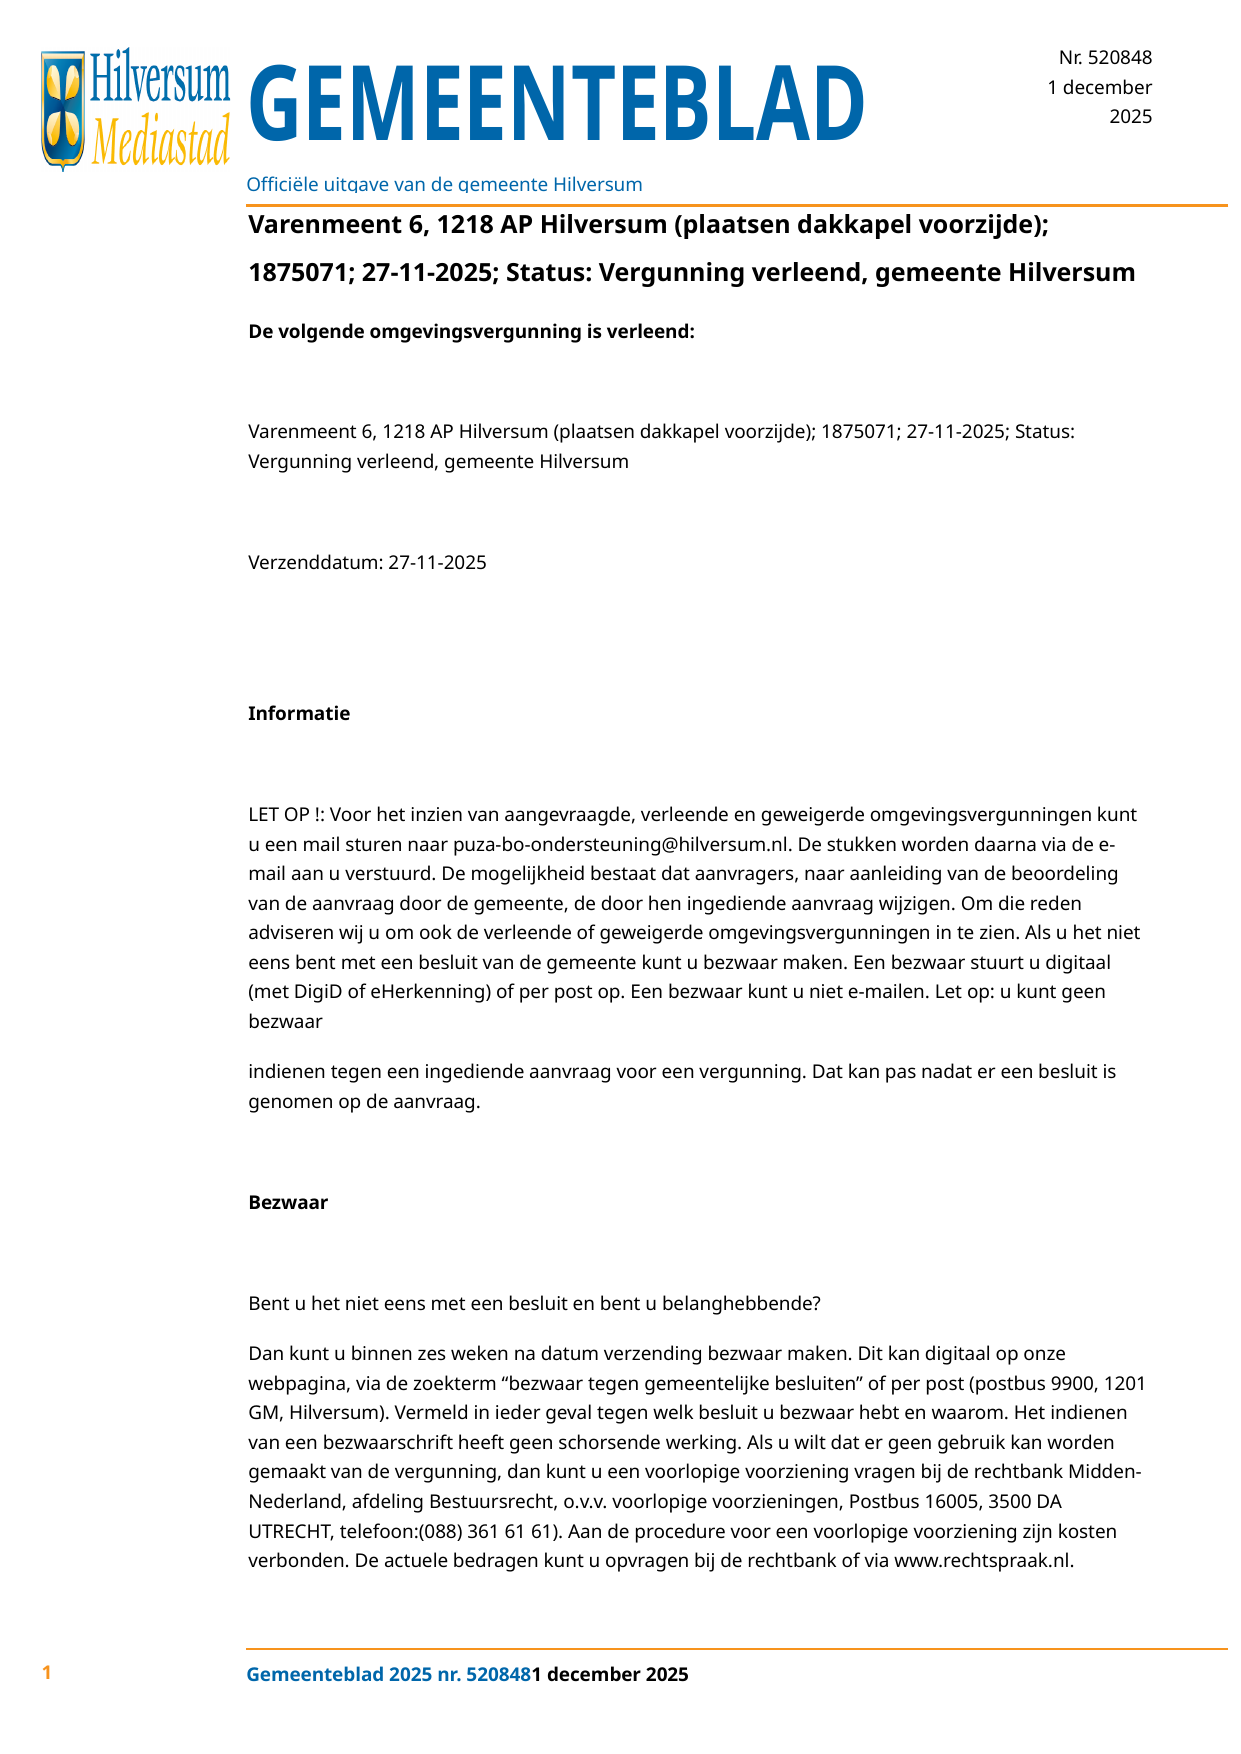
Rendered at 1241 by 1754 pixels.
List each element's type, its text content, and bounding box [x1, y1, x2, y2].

text De volgende omgevingsvergunning is verleend: [248, 318, 1152, 344]
picture [41, 47, 231, 172]
text LET OP !: Voor het inzien van aangevraagde, verleende en geweigerde omgevingsvergunningen kunt u een mail sturen naar puza-bo-ondersteuning@hilversum.nl. De stukken worden daarna via de e-mail aan u verstuurd. De mogelijkheid bestaat dat aanvragers, naar aanleiding van de beoordeling van de aanvraag door de gemeente, de door hen ingediende aanvraag wijzigen. Om die reden adviseren wij u om ook de verleende of geweigerde omgevingsvergunningen in te zien. Als u het niet eens bent met een besluit van de gemeente kunt u bezwaar maken. Een bezwaar stuurt u digitaal (met DigiD of eHerkenning) of per post op. Een bezwaar kunt u niet e-mailen. Let op: u kunt geen bezwaar [248, 801, 1152, 1034]
text indienen tegen een ingediende aanvraag voor een vergunning. Dat kan pas nadat er een besluit is genomen op de aanvraag. [248, 1059, 1152, 1114]
text Bezwaar [248, 1189, 1152, 1215]
text Varenmeent 6, 1218 AP Hilversum (plaatsen dakkapel voorzijde); 1875071; 27-11-2025; Status: Vergunning verleend, gemeente Hilversum [248, 419, 1152, 474]
text Bent u het niet eens met een besluit en bent u belanghebbende? [248, 1290, 1152, 1316]
text Varenmeent 6, 1218 AP Hilversum (plaatsen dakkapel voorzijde); 1875071; 27-11-2025; Status: Vergunning verleend, gemeente Hilversum [248, 207, 1152, 288]
text Verzenddatum: 27-11-2025 [248, 549, 1152, 575]
text Dan kunt u binnen zes weken na datum verzending bezwaar maken. Dit kan digitaal op onze webpagina, via de zoekterm “bezwaar tegen gemeentelijke besluiten” of per post (postbus 9900, 1201 GM, Hilversum). Vermeld in ieder geval tegen welk besluit u bezwaar hebt en waarom. Het indienen van een bezwaarschrift heeft geen schorsende werking. Als u wilt dat er geen gebruik kan worden gemaakt van de vergunning, dan kunt u een voorlopige voorziening vragen bij de rechtbank Midden-Nederland, afdeling Bestuursrecht, o.v.v. voorlopige voorzieningen, Postbus 16005, 3500 DA UTRECHT, telefoon:(088) 361 61 61). Aan de procedure voor een voorlopige voorziening zijn kosten verbonden. De actuele bedragen kunt u opvragen bij de rechtbank of via www.rechtspraak.nl. [248, 1340, 1152, 1573]
text Informatie [248, 700, 1152, 726]
